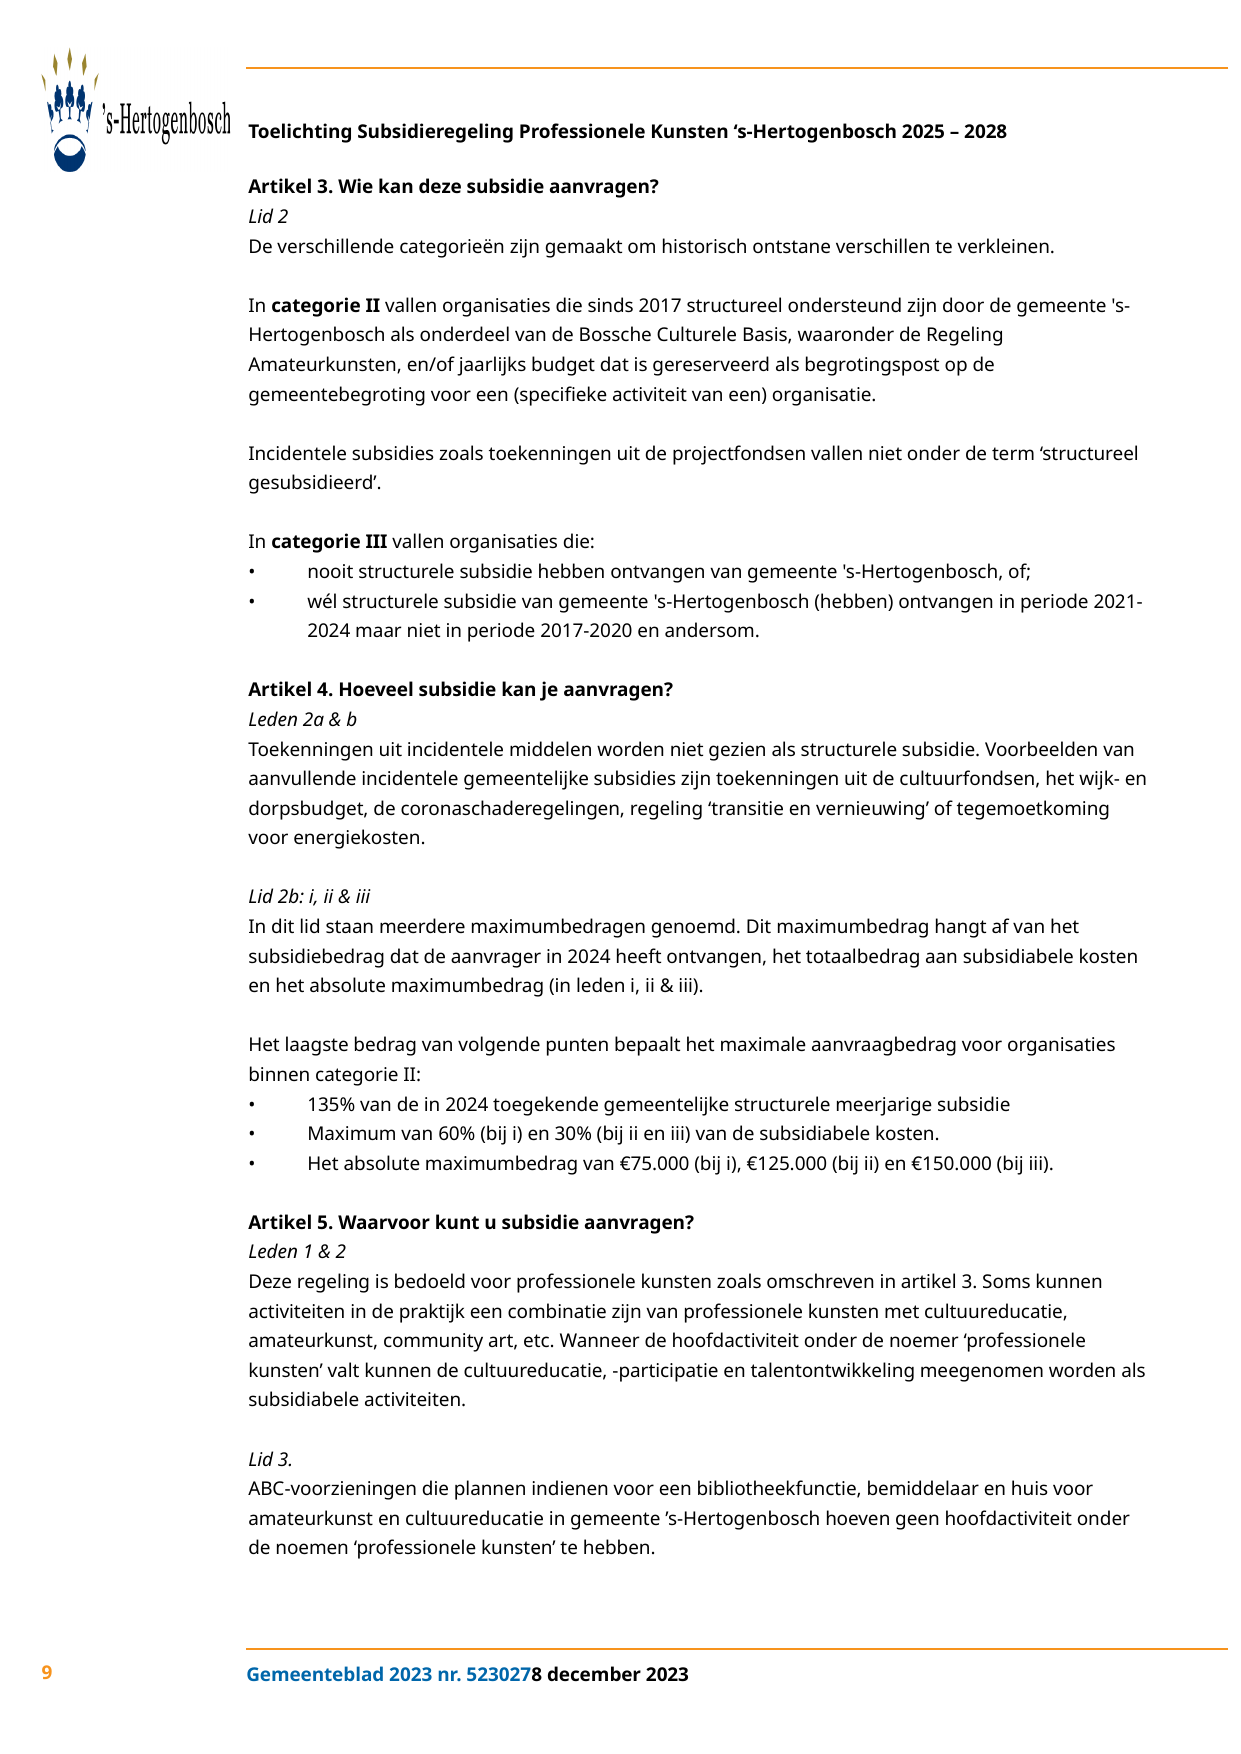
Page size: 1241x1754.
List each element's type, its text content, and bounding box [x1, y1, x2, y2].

text Deze regeling is bedoeld voor professionele kunsten zoals omschreven in artikel 3. Soms kunnen activiteiten in de praktijk een combinatie zijn van professionele kunsten met cultuureducatie, amateurkunst, community art, etc. Wanneer de hoofdactiviteit onder de noemer ‘professionele kunsten’ valt kunnen de cultuureducatie, -participatie en talentontwikkeling meegenomen worden als subsidiabele activiteiten. [248, 1268, 1152, 1412]
list 135% van de in 2024 toegekende gemeentelijke structurele meerjarige subsidie [248, 1091, 1152, 1117]
text Toelichting Subsidieregeling Professionele Kunsten ‘s-Hertogenbosch 2025 – 2028 [248, 116, 1152, 144]
text Artikel 4. Hoeveel subsidie kan je aanvragen? [248, 677, 1152, 702]
text Leden 1 & 2 [248, 1239, 1152, 1264]
text Artikel 3. Wie kan deze subsidie aanvragen? [248, 174, 1152, 199]
text ABC-voorzieningen die plannen indienen voor een bibliotheekfunctie, bemiddelaar en huis voor amateurkunst en cultuureducatie in gemeente ’s-Hertogenbosch hoeven geen hoofdactiviteit onder de noemen ‘professionele kunsten’ te hebben. [248, 1475, 1152, 1560]
list Het absolute maximumbedrag van €75.000 (bij i), €125.000 (bij ii) en €150.000 (bij iii). [248, 1150, 1152, 1176]
list wél structurele subsidie van gemeente 's-Hertogenbosch (hebben) ontvangen in periode 2021-2024 maar niet in periode 2017-2020 en andersom. [248, 588, 1152, 643]
text Lid 3. [248, 1446, 1152, 1472]
picture [41, 47, 231, 172]
text Artikel 5. Waarvoor kunt u subsidie aanvragen? [248, 1209, 1152, 1235]
text In dit lid staan meerdere maximumbedragen genoemd. Dit maximumbedrag hangt af van het subsidiebedrag dat de aanvrager in 2024 heeft ontvangen, het totaalbedrag aan subsidiabele kosten en het absolute maximumbedrag (in leden i, ii & iii). [248, 913, 1152, 998]
text Toekenningen uit incidentele middelen worden niet gezien als structurele subsidie. Voorbeelden van aanvullende incidentele gemeentelijke subsidies zijn toekenningen uit de cultuurfondsen, het wijk- en dorpsbudget, de coronaschaderegelingen, regeling ‘transitie en vernieuwing’ of tegemoetkoming voor energiekosten. [248, 736, 1152, 850]
text Lid 2b: i, ii & iii [248, 884, 1152, 909]
text Incidentele subsidies zoals toekenningen uit de projectfondsen vallen niet onder de term ‘structureel gesubsidieerd’. [248, 440, 1152, 495]
list nooit structurele subsidie hebben ontvangen van gemeente 's-Hertogenbosch, of; [248, 558, 1152, 584]
text Het laagste bedrag van volgende punten bepaalt het maximale aanvraagbedrag voor organisaties binnen categorie II: [248, 1032, 1152, 1087]
text In categorie III vallen organisaties die: [248, 529, 1152, 554]
text In categorie II vallen organisaties die sinds 2017 structureel ondersteund zijn door de gemeente 's-Hertogenbosch als onderdeel van de Bossche Culturele Basis, waaronder de Regeling Amateurkunsten, en/of jaarlijks budget dat is gereserveerd als begrotingspost op de gemeentebegroting voor een (specifieke activiteit van een) organisatie. [248, 292, 1152, 407]
text Lid 2 [248, 203, 1152, 229]
text De verschillende categorieën zijn gemaakt om historisch ontstane verschillen te verkleinen. [248, 233, 1152, 259]
text Leden 2a & b [248, 706, 1152, 732]
list Maximum van 60% (bij i) en 30% (bij ii en iii) van de subsidiabele kosten. [248, 1120, 1152, 1146]
